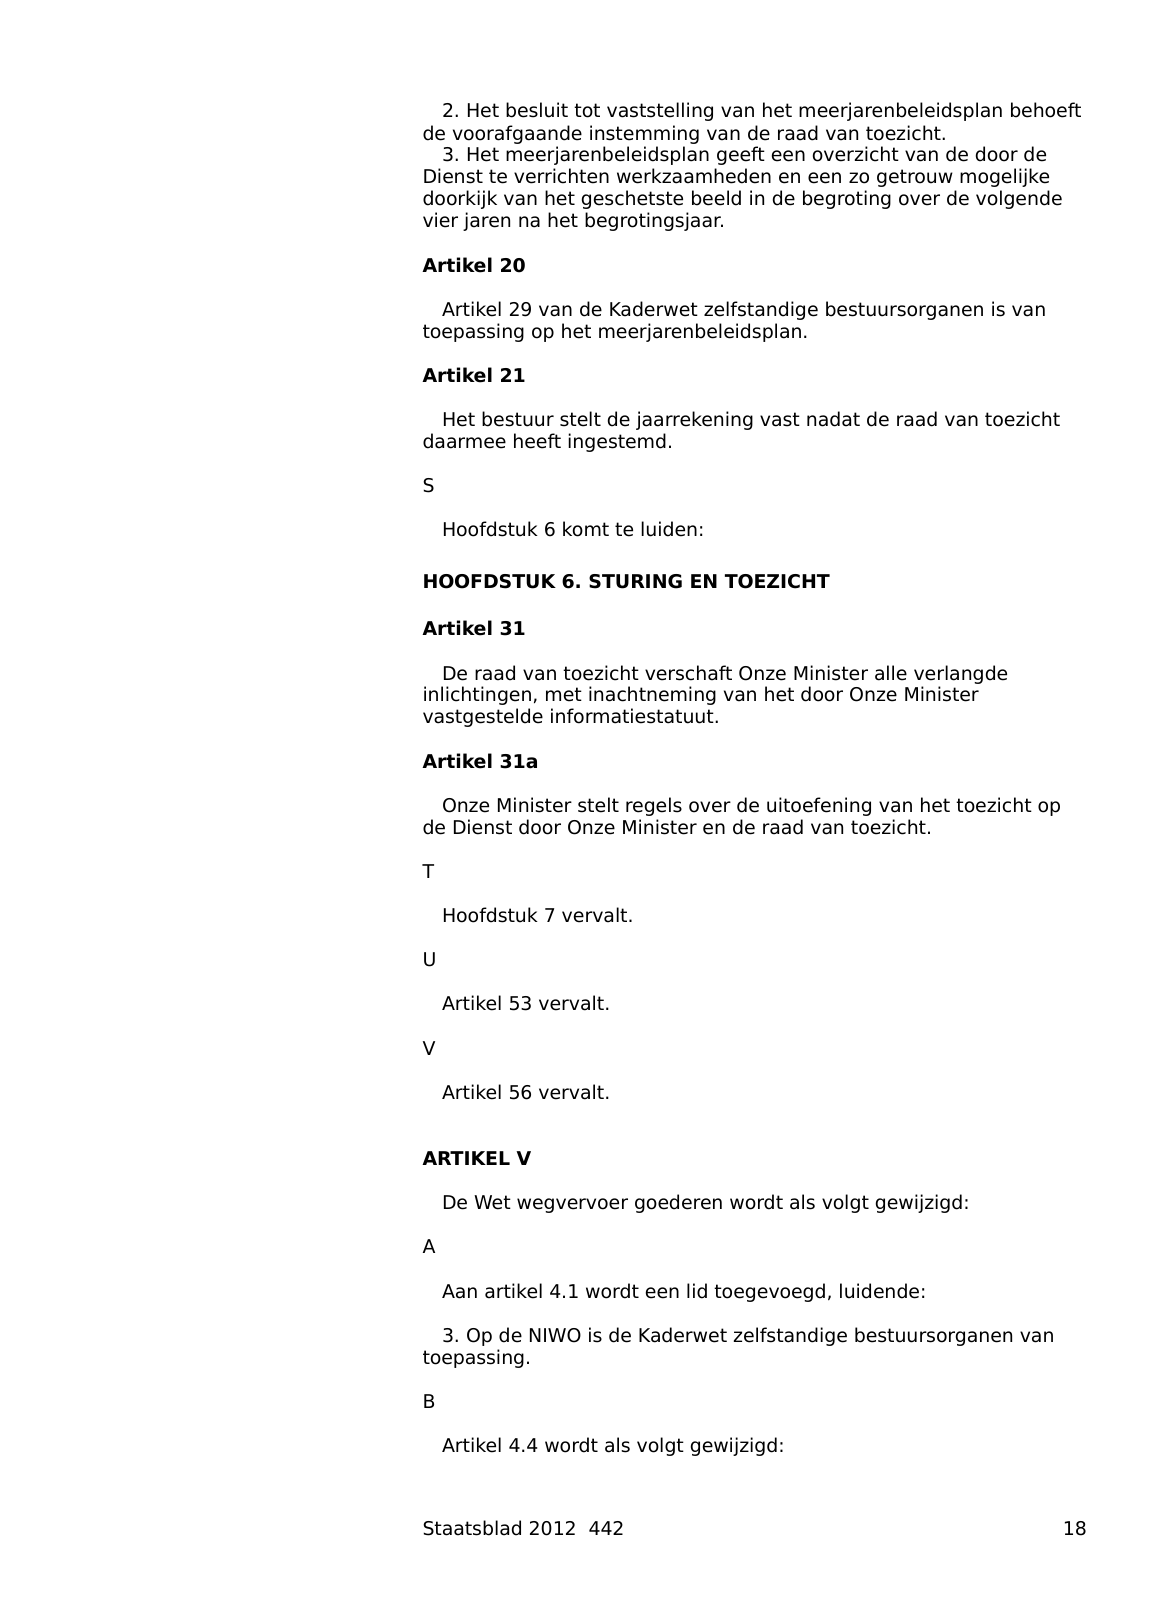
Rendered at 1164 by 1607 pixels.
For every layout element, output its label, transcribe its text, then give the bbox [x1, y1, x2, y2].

text B [422, 1391, 1087, 1413]
text Hoofdstuk 6 komt te luiden: [422, 519, 1087, 541]
text 3. Het meerjarenbeleidsplan geeft een overzicht van de door de Dienst te verrichten werkzaamheden en een zo getrouw mogelijke doorkijk van het geschetste beeld in de begroting over de volgende vier jaren na het begrotingsjaar. [422, 144, 1087, 232]
text V [422, 1037, 1087, 1059]
text Aan artikel 4.1 wordt een lid toegevoegd, luidende: [422, 1281, 1087, 1302]
text Artikel 53 vervalt. [422, 993, 1087, 1015]
text Artikel 29 van de Kaderwet zelfstandige bestuursorganen is van toepassing op het meerjarenbeleidsplan. [422, 299, 1087, 343]
text T [422, 861, 1087, 883]
subtitle HOOFDSTUK 6. STURING EN TOEZICHT [422, 571, 1087, 593]
text 3. Op de NIWO is de Kaderwet zelfstandige bestuursorganen van toepassing. [422, 1325, 1087, 1369]
text 2. Het besluit tot vaststelling van het meerjarenbeleidsplan behoeft de voorafgaande instemming van de raad van toezicht. [422, 100, 1087, 144]
text A [422, 1236, 1087, 1258]
subtitle Artikel 31a [422, 751, 1087, 772]
text Hoofdstuk 7 vervalt. [422, 905, 1087, 927]
text Onze Minister stelt regels over de uitoefening van het toezicht op de Dienst door Onze Minister en de raad van toezicht. [422, 795, 1087, 839]
subtitle Artikel 31 [422, 618, 1087, 640]
text S [422, 475, 1087, 497]
text Artikel 4.4 wordt als volgt gewijzigd: [422, 1435, 1087, 1457]
text U [422, 949, 1087, 971]
subtitle ARTIKEL V [422, 1148, 1087, 1170]
text De Wet wegvervoer goederen wordt als volgt gewijzigd: [422, 1192, 1087, 1214]
subtitle Artikel 20 [422, 254, 1087, 276]
text De raad van toezicht verschaft Onze Minister alle verlangde inlichtingen, met inachtneming van het door Onze Minister vastgestelde informatiestatuut. [422, 662, 1087, 728]
subtitle Artikel 21 [422, 365, 1087, 387]
text Artikel 56 vervalt. [422, 1082, 1087, 1104]
text Het bestuur stelt de jaarrekening vast nadat de raad van toezicht daarmee heeft ingestemd. [422, 409, 1087, 453]
